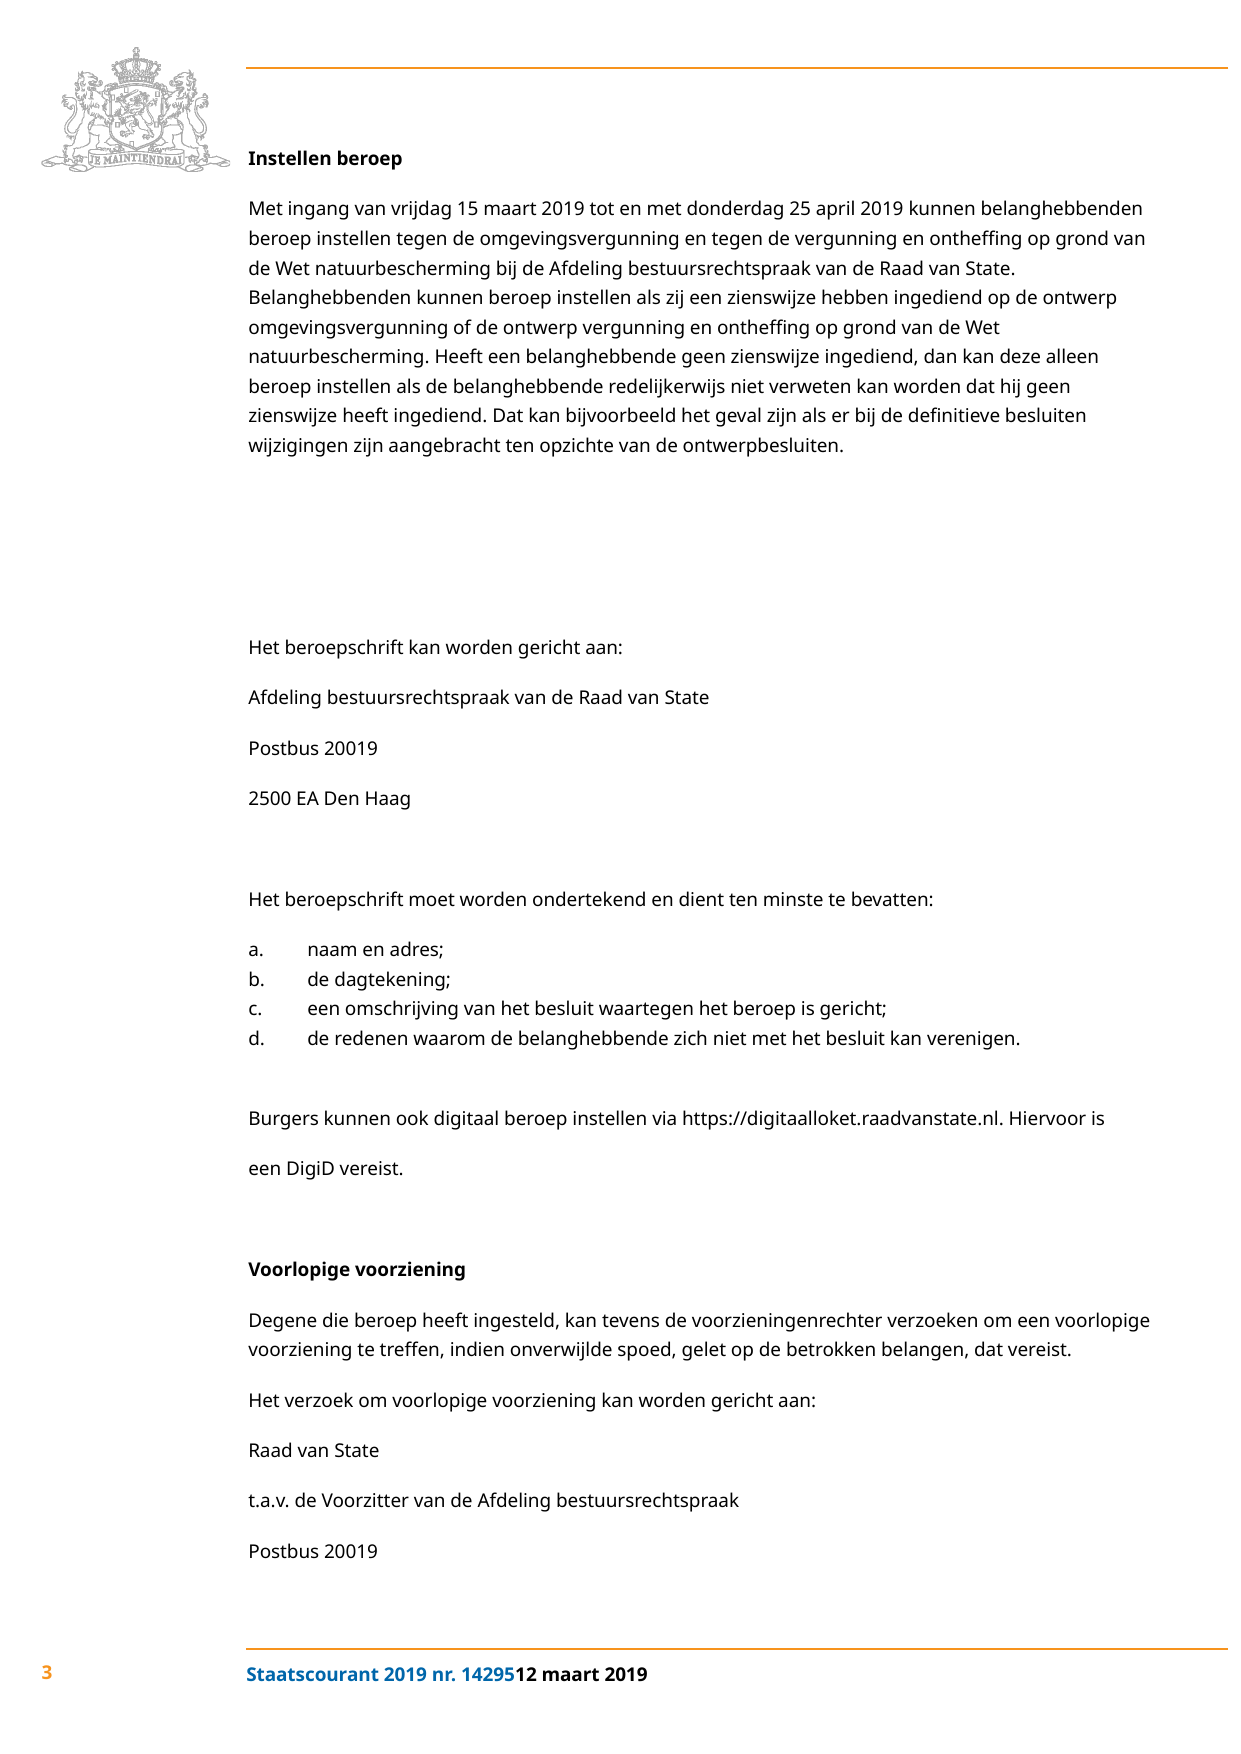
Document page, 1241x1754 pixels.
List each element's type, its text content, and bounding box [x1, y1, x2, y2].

text Instellen beroep [248, 145, 1152, 171]
text Postbus 20019 [248, 735, 1152, 761]
text Voorlopige voorziening [248, 1256, 1152, 1282]
text Raad van State [248, 1437, 1152, 1463]
text een DigiD vereist. [248, 1156, 1152, 1181]
text Burgers kunnen ook digitaal beroep instellen via https://digitaalloket.raadvanstate.nl. Hiervoor is [248, 1105, 1152, 1131]
text t.a.v. de Voorzitter van de Afdeling bestuursrechtspraak [248, 1488, 1152, 1513]
picture [41, 47, 231, 172]
text Het beroepschrift kan worden gericht aan: [248, 634, 1152, 660]
list de dagtekening; [248, 966, 1152, 992]
text Het verzoek om voorlopige voorziening kan worden gericht aan: [248, 1387, 1152, 1413]
list naam en adres; [248, 936, 1152, 962]
text 2500 EA Den Haag [248, 785, 1152, 811]
text Met ingang van vrijdag 15 maart 2019 tot en met donderdag 25 april 2019 kunnen belanghebbenden beroep instellen tegen de omgevingsvergunning en tegen de vergunning en ontheffing op grond van de Wet natuurbescherming bij de Afdeling bestuursrechtspraak van de Raad van State. Belanghebbenden kunnen beroep instellen als zij een zienswijze hebben ingediend op de ontwerp omgevingsvergunning of de ontwerp vergunning en ontheffing op grond van de Wet natuurbescherming. Heeft een belanghebbende geen zienswijze ingediend, dan kan deze alleen beroep instellen als de belanghebbende redelijkerwijs niet verweten kan worden dat hij geen zienswijze heeft ingediend. Dat kan bijvoorbeeld het geval zijn als er bij de definitieve besluiten wijzigingen zijn aangebracht ten opzichte van de ontwerpbesluiten. [248, 196, 1152, 458]
list de redenen waarom de belanghebbende zich niet met het besluit kan verenigen. [248, 1025, 1152, 1051]
text Postbus 20019 [248, 1538, 1152, 1564]
text Het beroepschrift moet worden ondertekend en dient ten minste te bevatten: [248, 886, 1152, 912]
text Afdeling bestuursrechtspraak van de Raad van State [248, 684, 1152, 710]
list een omschrijving van het besluit waartegen het beroep is gericht; [248, 996, 1152, 1021]
text Degene die beroep heeft ingesteld, kan tevens de voorzieningenrechter verzoeken om een voorlopige voorziening te treffen, indien onverwijlde spoed, gelet op de betrokken belangen, dat vereist. [248, 1307, 1152, 1362]
